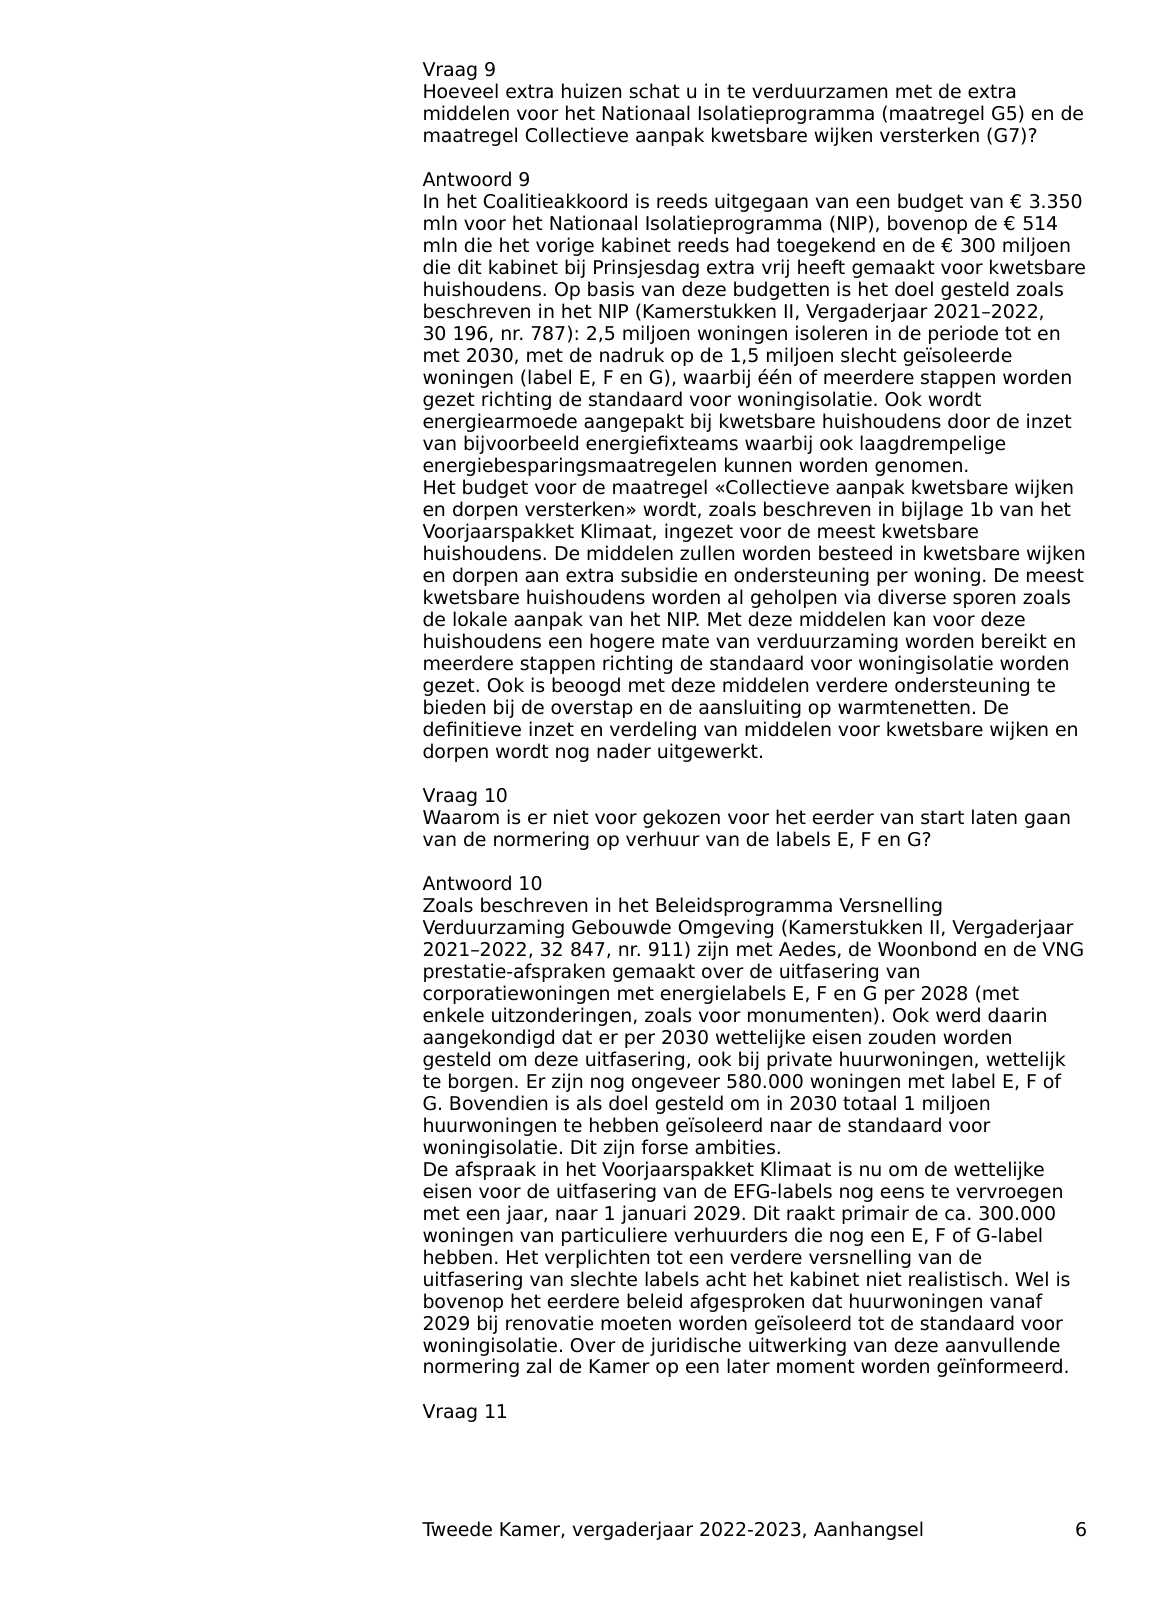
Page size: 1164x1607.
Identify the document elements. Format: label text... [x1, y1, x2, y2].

text Vraag 11 [422, 1401, 1087, 1423]
text In het Coalitieakkoord is reeds uitgegaan van een budget van € 3.350 mln voor het Nationaal Isolatieprogramma (NIP), bovenop de € 514 mln die het vorige kabinet reeds had toegekend en de € 300 miljoen die dit kabinet bij Prinsjesdag extra vrij heeft gemaakt voor kwetsbare huishoudens. Op basis van deze budgetten is het doel gesteld zoals beschreven in het NIP (Kamerstukken II, Vergaderjaar 2021–2022, 30 196, nr. 787): 2,5 miljoen woningen isoleren in de periode tot en met 2030, met de nadruk op de 1,5 miljoen slecht geïsoleerde woningen (label E, F en G), waarbij één of meerdere stappen worden gezet richting de standaard voor woningisolatie. Ook wordt energiearmoede aangepakt bij kwetsbare huishoudens door de inzet van bijvoorbeeld energiefixteams waarbij ook laagdrempelige energiebesparingsmaatregelen kunnen worden genomen. [422, 191, 1087, 477]
text Antwoord 9 [422, 169, 1087, 191]
text Waarom is er niet voor gekozen voor het eerder van start laten gaan van de normering op verhuur van de labels E, F en G? [422, 807, 1087, 851]
text De afspraak in het Voorjaarspakket Klimaat is nu om de wettelijke eisen voor de uitfasering van de EFG-labels nog eens te vervroegen met een jaar, naar 1 januari 2029. Dit raakt primair de ca. 300.000 woningen van particuliere verhuurders die nog een E, F of G-label hebben. Het verplichten tot een verdere versnelling van de uitfasering van slechte labels acht het kabinet niet realistisch. Wel is bovenop het eerdere beleid afgesproken dat huurwoningen vanaf 2029 bij renovatie moeten worden geïsoleerd tot de standaard voor woningisolatie. Over de juridische uitwerking van deze aanvullende normering zal de Kamer op een later moment worden geïnformeerd. [422, 1159, 1087, 1378]
text Vraag 9 [422, 59, 1087, 81]
text Antwoord 10 [422, 873, 1087, 895]
text Vraag 10 [422, 785, 1087, 807]
text Zoals beschreven in het Beleidsprogramma Versnelling Verduurzaming Gebouwde Omgeving (Kamerstukken II, Vergaderjaar 2021–2022, 32 847, nr. 911) zijn met Aedes, de Woonbond en de VNG prestatie-afspraken gemaakt over de uitfasering van corporatiewoningen met energielabels E, F en G per 2028 (met enkele uitzonderingen, zoals voor monumenten). Ook werd daarin aangekondigd dat er per 2030 wettelijke eisen zouden worden gesteld om deze uitfasering, ook bij private huurwoningen, wettelijk te borgen. Er zijn nog ongeveer 580.000 woningen met label E, F of G. Bovendien is als doel gesteld om in 2030 totaal 1 miljoen huurwoningen te hebben geïsoleerd naar de standaard voor woningisolatie. Dit zijn forse ambities. [422, 895, 1087, 1159]
text Hoeveel extra huizen schat u in te verduurzamen met de extra middelen voor het Nationaal Isolatieprogramma (maatregel G5) en de maatregel Collectieve aanpak kwetsbare wijken versterken (G7)? [422, 81, 1087, 147]
text Het budget voor de maatregel «Collectieve aanpak kwetsbare wijken en dorpen versterken» wordt, zoals beschreven in bijlage 1b van het Voorjaarspakket Klimaat, ingezet voor de meest kwetsbare huishoudens. De middelen zullen worden besteed in kwetsbare wijken en dorpen aan extra subsidie en ondersteuning per woning. De meest kwetsbare huishoudens worden al geholpen via diverse sporen zoals de lokale aanpak van het NIP. Met deze middelen kan voor deze huishoudens een hogere mate van verduurzaming worden bereikt en meerdere stappen richting de standaard voor woningisolatie worden gezet. Ook is beoogd met deze middelen verdere ondersteuning te bieden bij de overstap en de aansluiting op warmtenetten. De definitieve inzet en verdeling van middelen voor kwetsbare wijken en dorpen wordt nog nader uitgewerkt. [422, 477, 1087, 763]
